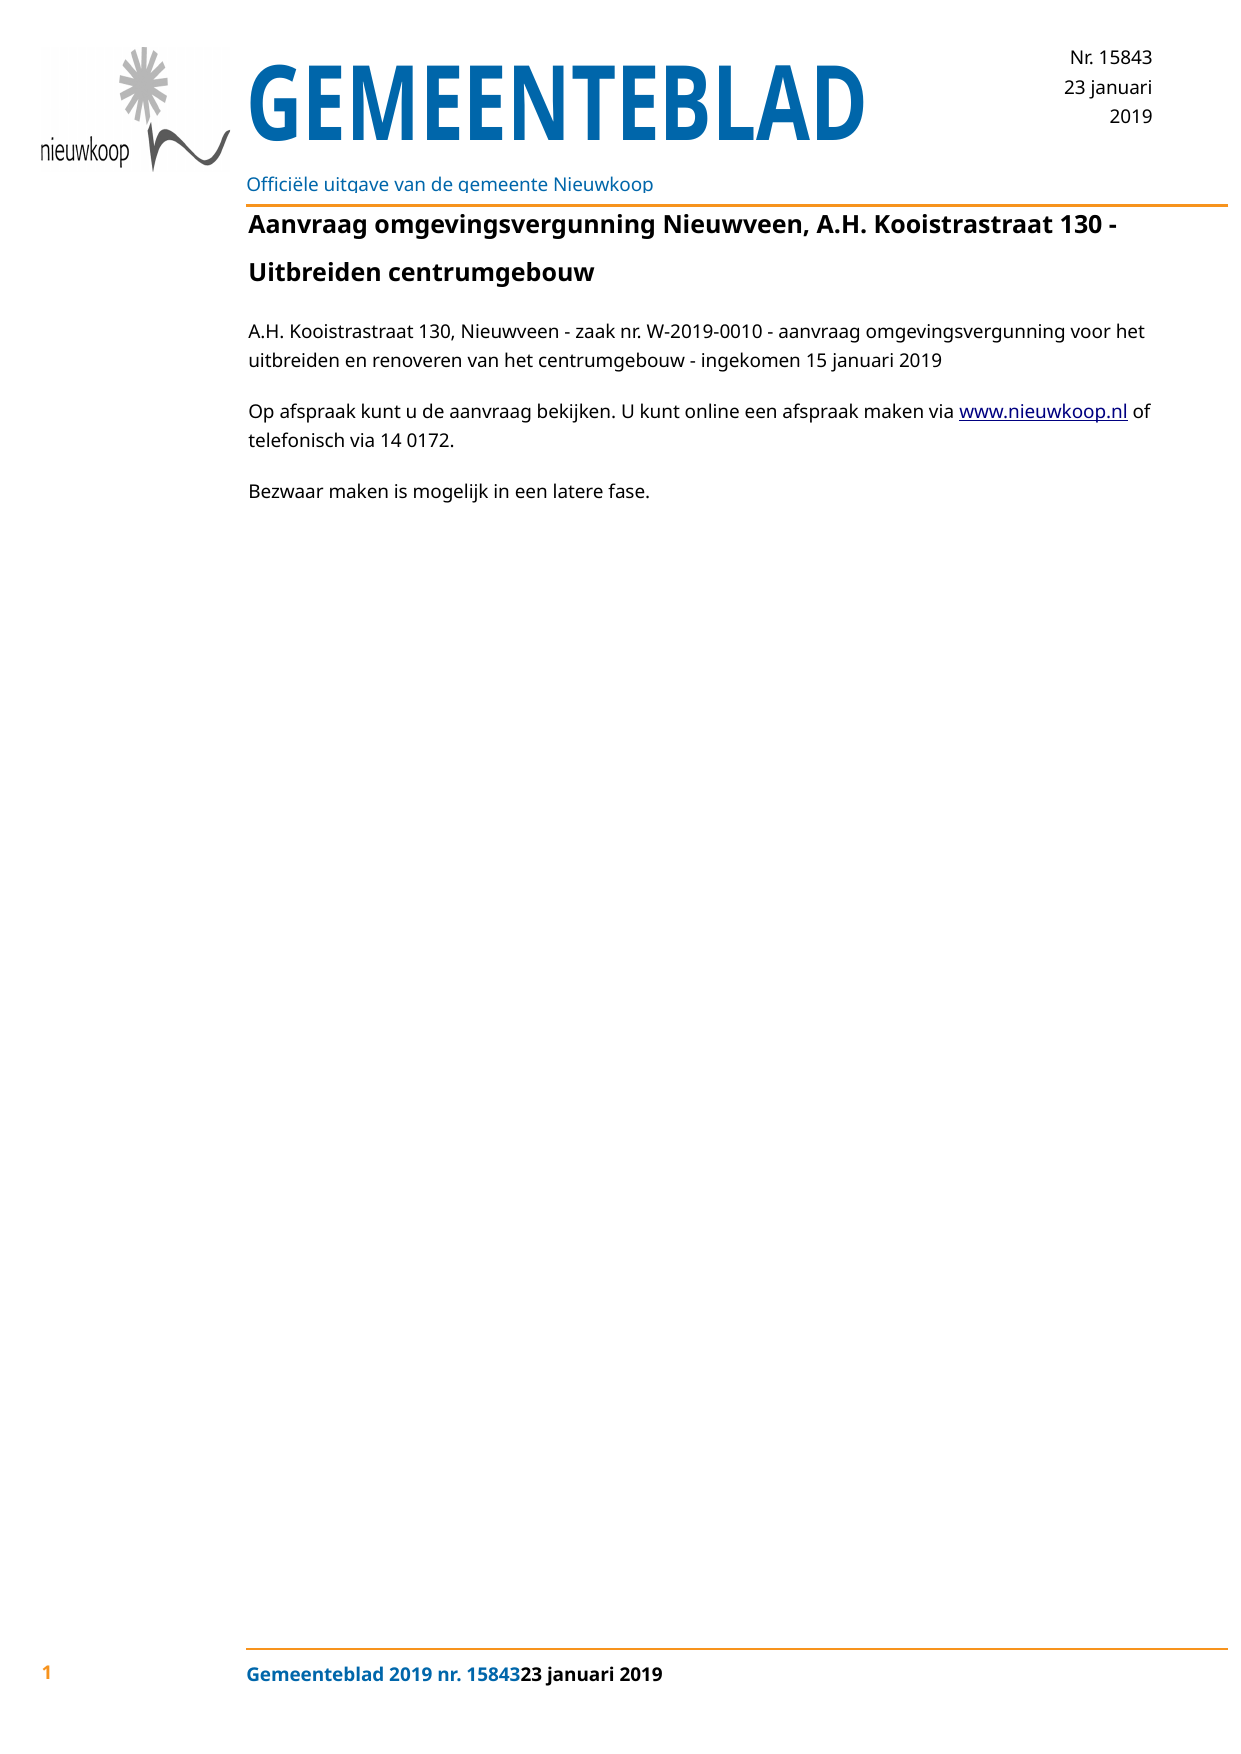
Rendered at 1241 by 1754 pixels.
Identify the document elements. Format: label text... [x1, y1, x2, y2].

text A.H. Kooistrastraat 130, Nieuwveen - zaak nr. W-2019-0010 - aanvraag omgevingsvergunning voor het uitbreiden en renoveren van het centrumgebouw - ingekomen 15 januari 2019 [248, 318, 1152, 373]
picture [41, 47, 231, 172]
text Aanvraag omgevingsvergunning Nieuwveen, A.H. Kooistrastraat 130 - Uitbreiden centrumgebouw [248, 207, 1152, 288]
text Bezwaar maken is mogelijk in een latere fase. [248, 478, 1152, 504]
text Op afspraak kunt u de aanvraag bekijken. U kunt online een afspraak maken via www.nieuwkoop.nl of telefonisch via 14 0172. [248, 398, 1152, 453]
